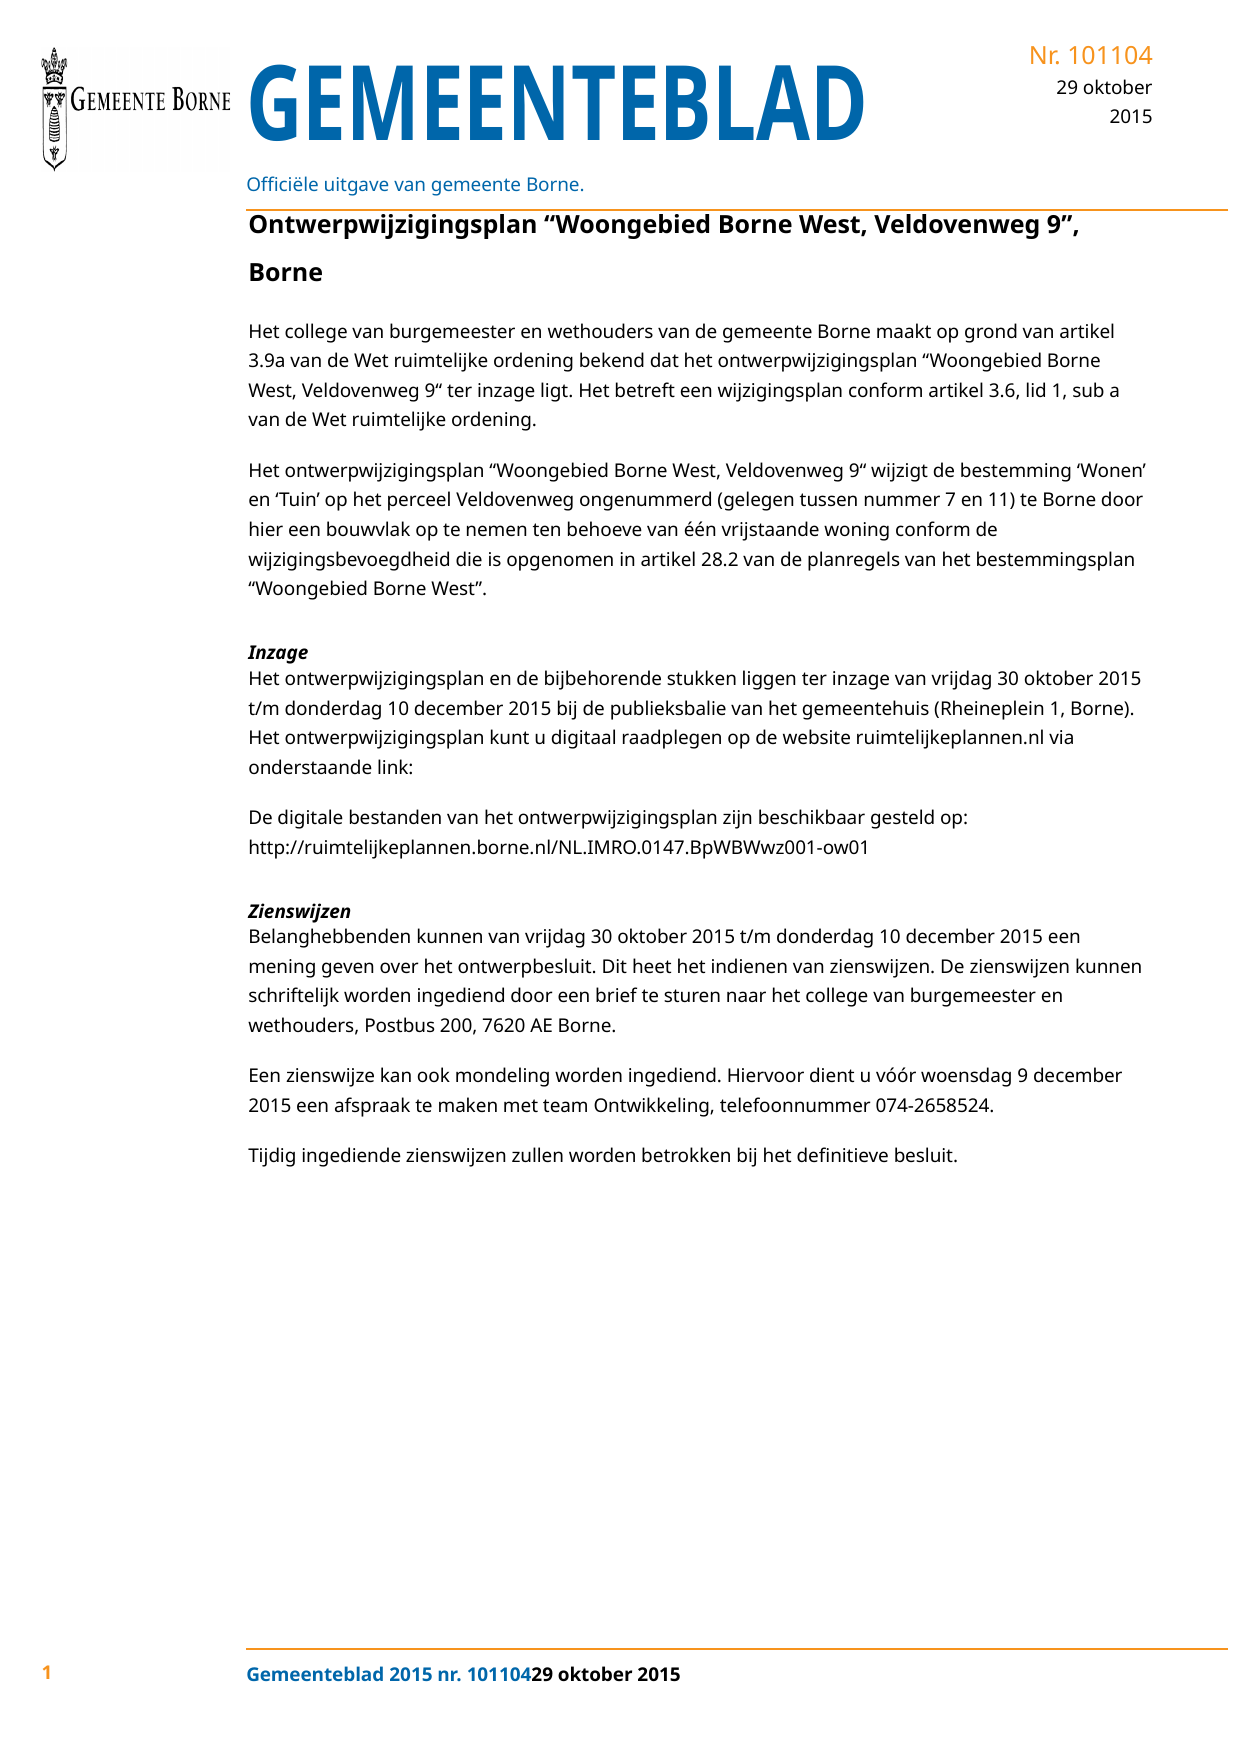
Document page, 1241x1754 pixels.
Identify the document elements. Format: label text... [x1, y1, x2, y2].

text Tijdig ingediende zienswijzen zullen worden betrokken bij het definitieve besluit. [248, 1143, 1152, 1168]
text Het ontwerpwijzigingsplan en de bijbehorende stukken liggen ter inzage van vrijdag 30 oktober 2015 t/m donderdag 10 december 2015 bij de publieksbalie van het gemeentehuis (Rheineplein 1, Borne). Het ontwerpwijzigingsplan kunt u digitaal raadplegen op de website ruimtelijkeplannen.nl via onderstaande link: [248, 665, 1152, 779]
picture [41, 47, 231, 172]
text Inzage [248, 639, 1152, 665]
text Zienswijzen [248, 898, 1152, 923]
text Belanghebbenden kunnen van vrijdag 30 oktober 2015 t/m donderdag 10 december 2015 een mening geven over het ontwerpbesluit. Dit heet het indienen van zienswijzen. De zienswijzen kunnen schriftelijk worden ingediend door een brief te sturen naar het college van burgemeester en wethouders, Postbus 200, 7620 AE Borne. [248, 923, 1152, 1038]
text De digitale bestanden van het ontwerpwijzigingsplan zijn beschikbaar gesteld op: http://ruimtelijkeplannen.borne.nl/NL.IMRO.0147.BpWBWwz001-ow01 [248, 804, 1152, 859]
text Het college van burgemeester en wethouders van de gemeente Borne maakt op grond van artikel 3.9a van de Wet ruimtelijke ordening bekend dat het ontwerpwijzigingsplan “Woongebied Borne West, Veldovenweg 9“ ter inzage ligt. Het betreft een wijzigingsplan conform artikel 3.6, lid 1, sub a van de Wet ruimtelijke ordening. [248, 318, 1152, 432]
text Het ontwerpwijzigingsplan “Woongebied Borne West, Veldovenweg 9“ wijzigt de bestemming ‘Wonen’ en ‘Tuin’ op het perceel Veldovenweg ongenummerd (gelegen tussen nummer 7 en 11) te Borne door hier een bouwvlak op te nemen ten behoeve van één vrijstaande woning conform de wijzigingsbevoegdheid die is opgenomen in artikel 28.2 van de planregels van het bestemmingsplan “Woongebied Borne West”. [248, 457, 1152, 601]
text Ontwerpwijzigingsplan “Woongebied Borne West, Veldovenweg 9”, Borne [248, 211, 1152, 288]
text Een zienswijze kan ook mondeling worden ingediend. Hiervoor dient u vóór woensdag 9 december 2015 een afspraak te maken met team Ontwikkeling, telefoonnummer 074-2658524. [248, 1063, 1152, 1118]
